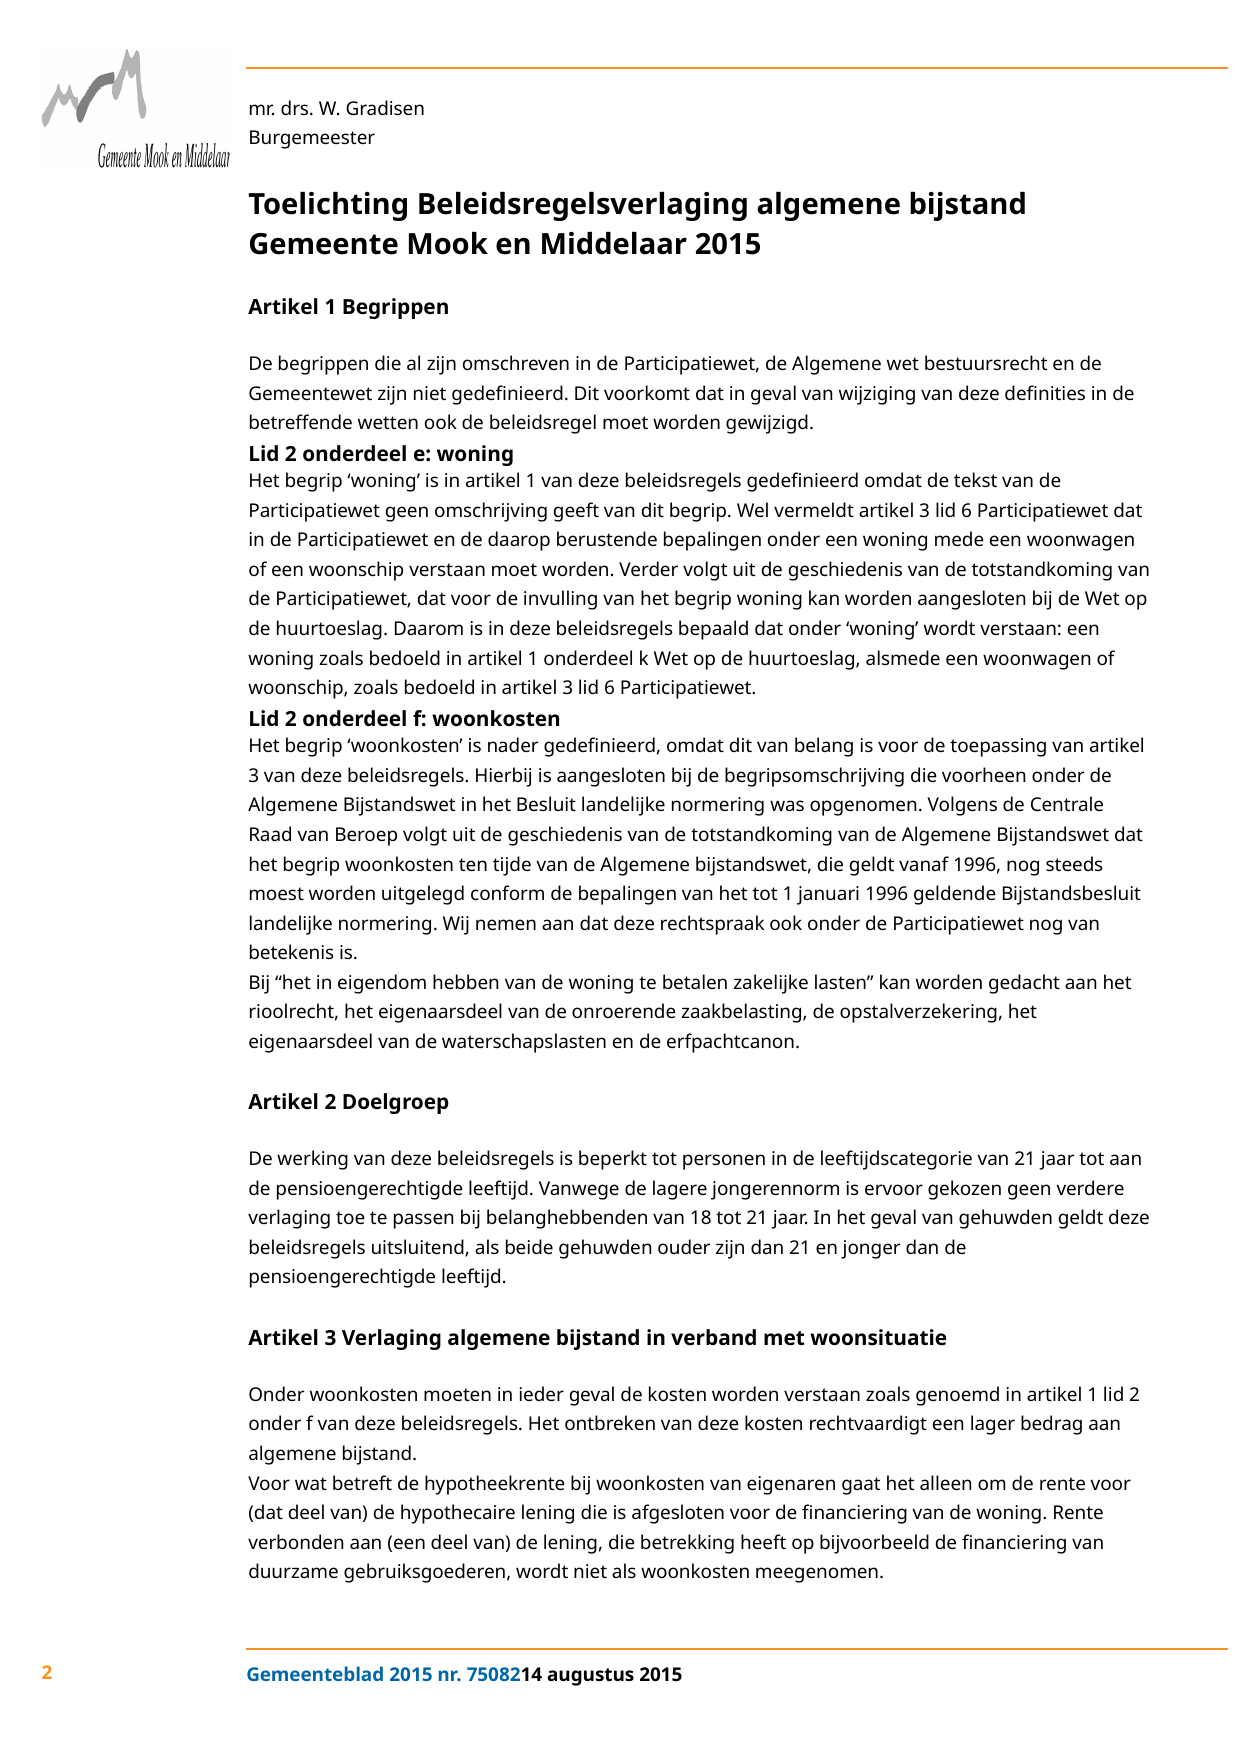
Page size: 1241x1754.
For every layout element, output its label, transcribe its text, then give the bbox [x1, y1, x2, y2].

picture [41, 47, 231, 172]
text Artikel 2 Doelgroep [248, 1087, 1152, 1116]
text Bij “het in eigendom hebben van de woning te betalen zakelijke lasten” kan worden gedacht aan het rioolrecht, het eigenaarsdeel van de onroerende zaakbelasting, de opstalverzekering, het eigenaarsdeel van de waterschapslasten en de erfpachtcanon. [248, 969, 1152, 1054]
text Burgemeester [248, 124, 1152, 150]
text Het begrip ‘woonkosten’ is nader gedefinieerd, omdat dit van belang is voor de toepassing van artikel 3 van deze beleidsregels. Hierbij is aangesloten bij de begripsomschrijving die voorheen onder de Algemene Bijstandswet in het Besluit landelijke normering was opgenomen. Volgens de Centrale Raad van Beroep volgt uit de geschiedenis van de totstandkoming van de Algemene Bijstandswet dat het begrip woonkosten ten tijde van de Algemene bijstandswet, die geldt vanaf 1996, nog steeds moest worden uitgelegd conform de bepalingen van het tot 1 januari 1996 geldende Bijstandsbesluit landelijke normering. Wij nemen aan dat deze rechtspraak ook onder de Participatiewet nog van betekenis is. [248, 732, 1152, 965]
text Artikel 1 Begrippen [248, 292, 1152, 321]
text De begrippen die al zijn omschreven in de Participatiewet, de Algemene wet bestuursrecht en de Gemeentewet zijn niet gedefinieerd. Dit voorkomt dat in geval van wijziging van deze definities in de betreffende wetten ook de beleidsregel moet worden gewijzigd. [248, 350, 1152, 435]
text Het begrip ‘woning’ is in artikel 1 van deze beleidsregels gedefinieerd omdat de tekst van de Participatiewet geen omschrijving geeft van dit begrip. Wel vermeldt artikel 3 lid 6 Participatiewet dat in de Participatiewet en de daarop berustende bepalingen onder een woning mede een woonwagen of een woonschip verstaan moet worden. Verder volgt uit de geschiedenis van de totstandkoming van de Participatiewet, dat voor de invulling van het begrip woning kan worden aangesloten bij de Wet op de huurtoeslag. Daarom is in deze beleidsregels bepaald dat onder ‘woning’ wordt verstaan: een woning zoals bedoeld in artikel 1 onderdeel k Wet op de huurtoeslag, alsmede een woonwagen of woonschip, zoals bedoeld in artikel 3 lid 6 Participatiewet. [248, 467, 1152, 700]
text Toelichting Beleidsregelsverlaging algemene bijstand Gemeente Mook en Middelaar 2015 [248, 183, 1152, 263]
text Lid 2 onderdeel f: woonkosten [248, 704, 1152, 732]
text Lid 2 onderdeel e: woning [248, 439, 1152, 467]
text De werking van deze beleidsregels is beperkt tot personen in de leeftijdscategorie van 21 jaar tot aan de pensioengerechtigde leeftijd. Vanwege de lagere jongerennorm is ervoor gekozen geen verdere verlaging toe te passen bij belanghebbenden van 18 tot 21 jaar. In het geval van gehuwden geldt deze beleidsregels uitsluitend, als beide gehuwden ouder zijn dan 21 en jonger dan de pensioengerechtigde leeftijd. [248, 1145, 1152, 1289]
text Artikel 3 Verlaging algemene bijstand in verband met woonsituatie [248, 1323, 1152, 1351]
text Voor wat betreft de hypotheekrente bij woonkosten van eigenaren gaat het alleen om de rente voor (dat deel van) de hypothecaire lening die is afgesloten voor de financiering van de woning. Rente verbonden aan (een deel van) de lening, die betrekking heeft op bijvoorbeeld de financiering van duurzame gebruiksgoederen, wordt niet als woonkosten meegenomen. [248, 1470, 1152, 1584]
text Onder woonkosten moeten in ieder geval de kosten worden verstaan zoals genoemd in artikel 1 lid 2 onder f van deze beleidsregels. Het ontbreken van deze kosten rechtvaardigt een lager bedrag aan algemene bijstand. [248, 1381, 1152, 1466]
text mr. drs. W. Gradisen [248, 95, 1152, 121]
